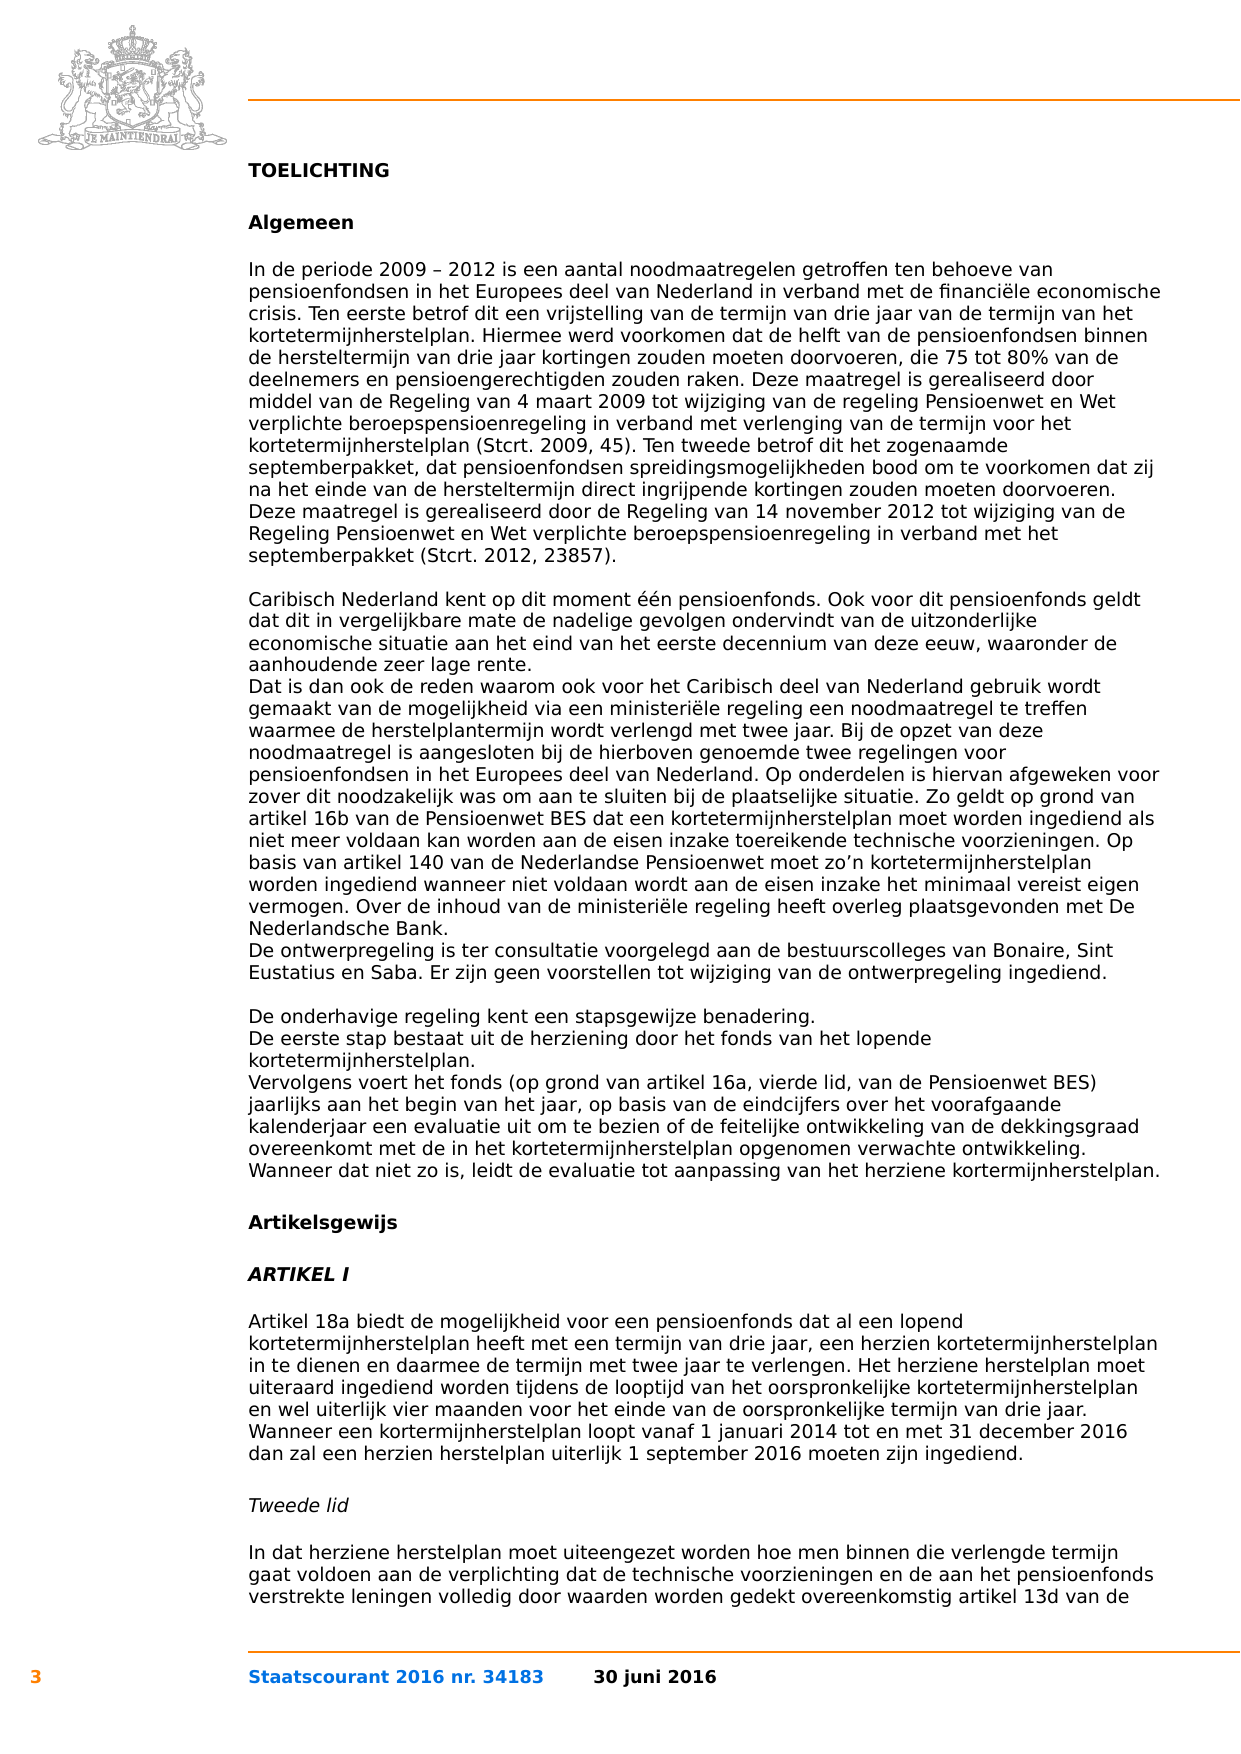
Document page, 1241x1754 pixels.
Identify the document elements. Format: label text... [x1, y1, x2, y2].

text Dat is dan ook de reden waarom ook voor het Caribisch deel van Nederland gebruik wordt gemaakt van de mogelijkheid via een ministeriële regeling een noodmaatregel te treffen waarmee de herstelplantermijn wordt verlengd met twee jaar. Bij de opzet van deze noodmaatregel is aangesloten bij de hierboven genoemde twee regelingen voor pensioenfondsen in het Europees deel van Nederland. Op onderdelen is hiervan afgeweken voor zover dit noodzakelijk was om aan te sluiten bij de plaatselijke situatie. Zo geldt op grond van artikel 16b van de Pensioenwet BES dat een kortetermijnherstelplan moet worden ingediend als niet meer voldaan kan worden aan de eisen inzake toereikende technische voorzieningen. Op basis van artikel 140 van de Nederlandse Pensioenwet moet zo’n kortetermijnherstelplan worden ingediend wanneer niet voldaan wordt aan de eisen inzake het minimaal vereist eigen vermogen. Over de inhoud van de ministeriële regeling heeft overleg plaatsgevonden met De Nederlandsche Bank. [248, 676, 1163, 940]
text De onderhavige regeling kent een stapsgewijze benadering. [248, 1006, 1163, 1028]
text De eerste stap bestaat uit de herziening door het fonds van het lopende kortetermijnherstelplan. [248, 1028, 1163, 1072]
text Vervolgens voert het fonds (op grond van artikel 16a, vierde lid, van de Pensioenwet BES) jaarlijks aan het begin van het jaar, op basis van de eindcijfers over het voorafgaande kalenderjaar een evaluatie uit om te bezien of de feitelijke ontwikkeling van de dekkingsgraad overeenkomt met de in het kortetermijnherstelplan opgenomen verwachte ontwikkeling. Wanneer dat niet zo is, leidt de evaluatie tot aanpassing van het herziene kortermijnherstelplan. [248, 1072, 1163, 1182]
subtitle ARTIKEL I [248, 1264, 1163, 1286]
subtitle Artikelsgewijs [248, 1212, 1163, 1234]
text Caribisch Nederland kent op dit moment één pensioenfonds. Ook voor dit pensioenfonds geldt dat dit in vergelijkbare mate de nadelige gevolgen ondervindt van de uitzonderlijke economische situatie aan het eind van het eerste decennium van deze eeuw, waaronder de aanhoudende zeer lage rente. [248, 588, 1163, 676]
subtitle Tweede lid [248, 1494, 1163, 1517]
picture [38, 25, 227, 150]
subtitle TOELICHTING [248, 160, 1163, 182]
text In dat herziene herstelplan moet uiteengezet worden hoe men binnen die verlengde termijn gaat voldoen aan de verplichting dat de technische voorzieningen en de aan het pensioenfonds verstrekte leningen volledig door waarden worden gedekt overeenkomstig artikel 13d van de [248, 1542, 1163, 1607]
text In de periode 2009 – 2012 is een aantal noodmaatregelen getroffen ten behoeve van pensioenfondsen in het Europees deel van Nederland in verband met de financiële economische crisis. Ten eerste betrof dit een vrijstelling van de termijn van drie jaar van de termijn van het kortetermijnherstelplan. Hiermee werd voorkomen dat de helft van de pensioenfondsen binnen de hersteltermijn van drie jaar kortingen zouden moeten doorvoeren, die 75 tot 80% van de deelnemers en pensioengerechtigden zouden raken. Deze maatregel is gerealiseerd door middel van de Regeling van 4 maart 2009 tot wijziging van de regeling Pensioenwet en Wet verplichte beroepspensioenregeling in verband met verlenging van de termijn voor het kortetermijnherstelplan (Stcrt. 2009, 45). Ten tweede betrof dit het zogenaamde septemberpakket, dat pensioenfondsen spreidingsmogelijkheden bood om te voorkomen dat zij na het einde van de hersteltermijn direct ingrijpende kortingen zouden moeten doorvoeren. Deze maatregel is gerealiseerd door de Regeling van 14 november 2012 tot wijziging van de Regeling Pensioenwet en Wet verplichte beroepspensioenregeling in verband met het septemberpakket (Stcrt. 2012, 23857). [248, 259, 1163, 567]
text Artikel 18a biedt de mogelijkheid voor een pensioenfonds dat al een lopend kortetermijnherstelplan heeft met een termijn van drie jaar, een herzien kortetermijnherstelplan in te dienen en daarmee de termijn met twee jaar te verlengen. Het herziene herstelplan moet uiteraard ingediend worden tijdens de looptijd van het oorspronkelijke kortetermijnherstelplan en wel uiterlijk vier maanden voor het einde van de oorspronkelijke termijn van drie jaar. [248, 1311, 1163, 1421]
text De ontwerpregeling is ter consultatie voorgelegd aan de bestuurscolleges van Bonaire, Sint Eustatius en Saba. Er zijn geen voorstellen tot wijziging van de ontwerpregeling ingediend. [248, 940, 1163, 984]
text Wanneer een kortermijnherstelplan loopt vanaf 1 januari 2014 tot en met 31 december 2016 dan zal een herzien herstelplan uiterlijk 1 september 2016 moeten zijn ingediend. [248, 1421, 1163, 1464]
subtitle Algemeen [248, 212, 1163, 234]
